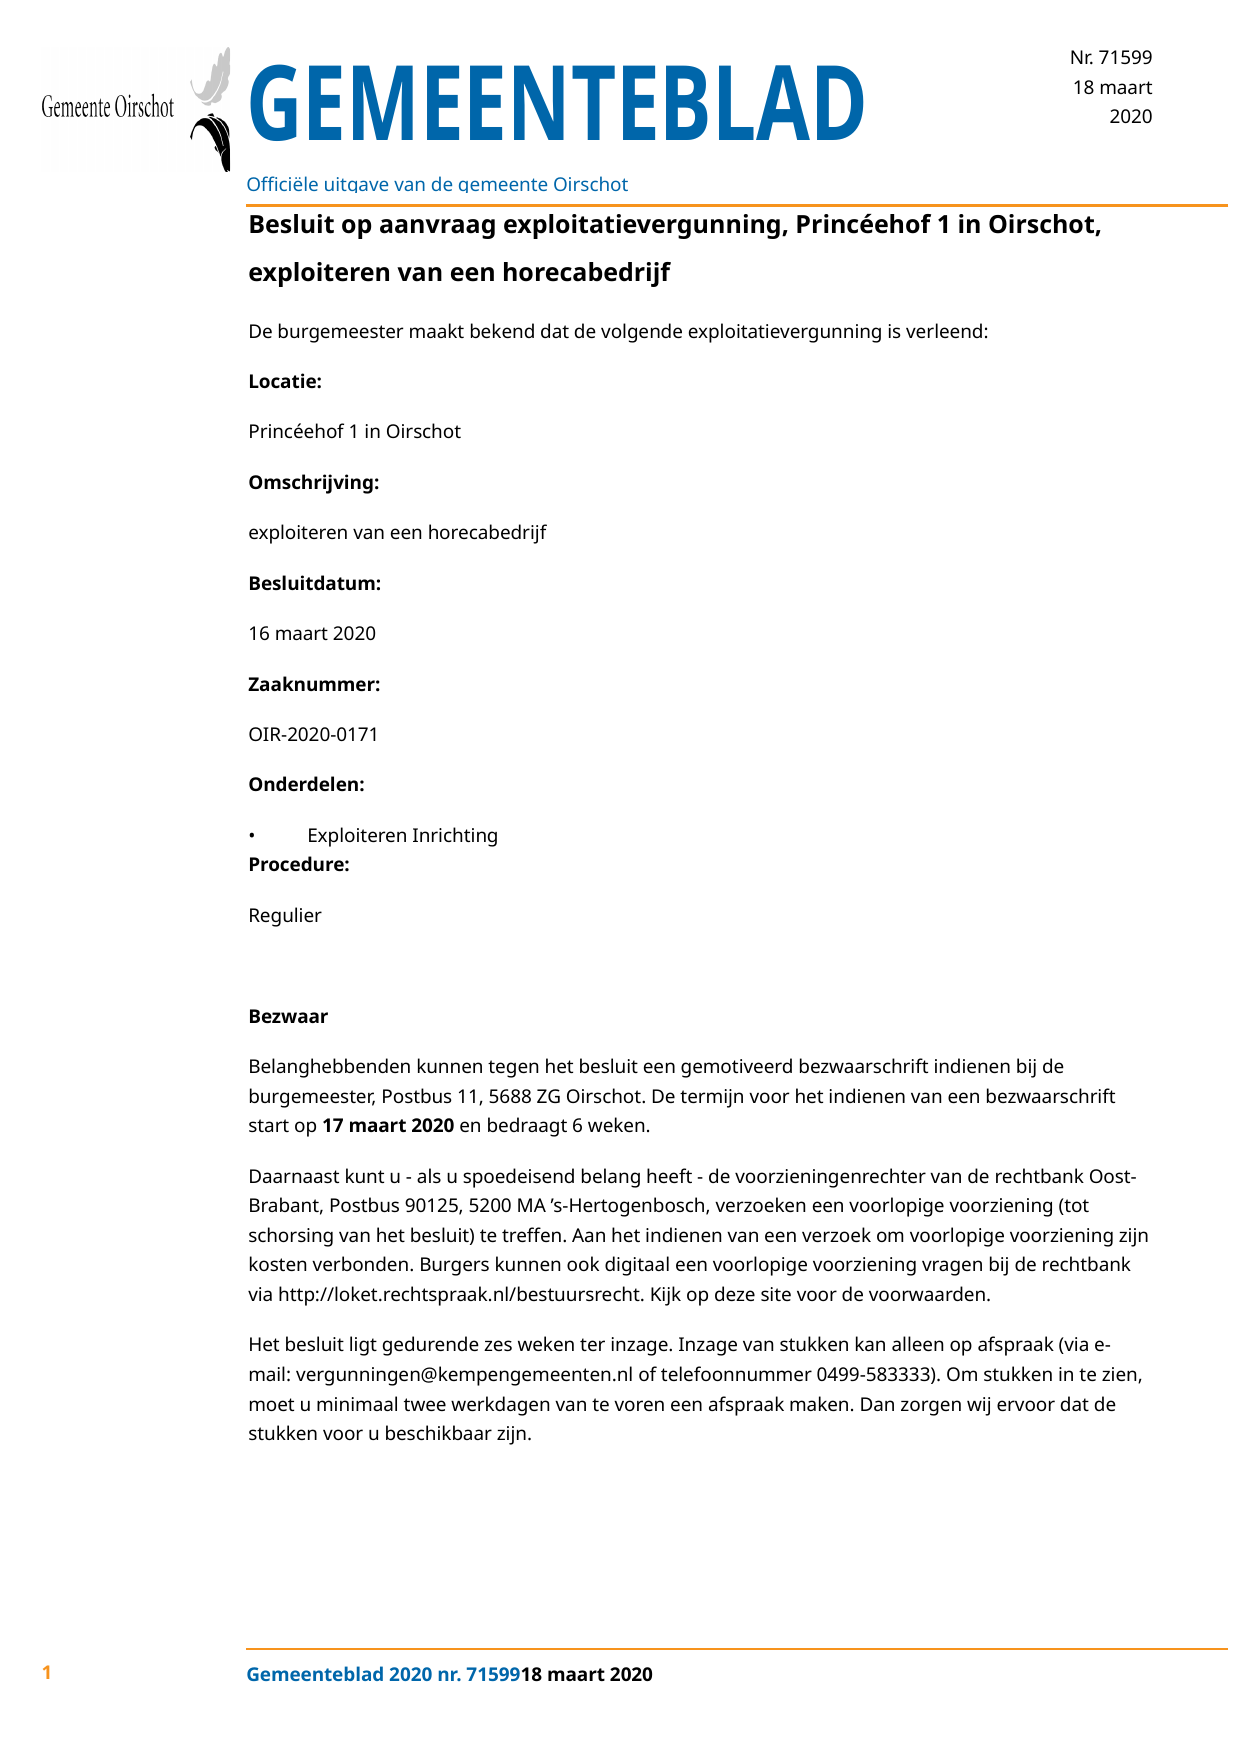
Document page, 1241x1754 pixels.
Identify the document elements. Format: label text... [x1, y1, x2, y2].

text Locatie: [248, 368, 1152, 394]
text Besluit op aanvraag exploitatievergunning, Princéehof 1 in Oirschot, exploiteren van een horecabedrijf [248, 207, 1152, 288]
text Daarnaast kunt u - als u spoedeisend belang heeft - de voorzieningenrechter van de rechtbank Oost-Brabant, Postbus 90125, 5200 MA ’s-Hertogenbosch, verzoeken een voorlopige voorziening (tot schorsing van het besluit) te treffen. Aan het indienen van een verzoek om voorlopige voorziening zijn kosten verbonden. Burgers kunnen ook digitaal een voorlopige voorziening vragen bij de rechtbank via http://loket.rechtspraak.nl/bestuursrecht. Kijk op deze site voor de voorwaarden. [248, 1163, 1152, 1307]
text Zaaknummer: [248, 671, 1152, 697]
list Exploiteren Inrichting [248, 822, 1152, 848]
text Belanghebbenden kunnen tegen het besluit een gemotiveerd bezwaarschrift indienen bij de burgemeester, Postbus 11, 5688 ZG Oirschot. De termijn voor het indienen van een bezwaarschrift start op 17 maart 2020 en bedraagt 6 weken. [248, 1053, 1152, 1138]
text De burgemeester maakt bekend dat de volgende exploitatievergunning is verleend: [248, 318, 1152, 344]
text Besluitdatum: [248, 570, 1152, 596]
text Onderdelen: [248, 772, 1152, 797]
text exploiteren van een horecabedrijf [248, 519, 1152, 545]
text Omschrijving: [248, 469, 1152, 495]
text Bezwaar [248, 1003, 1152, 1029]
picture [41, 47, 231, 172]
text 16 maart 2020 [248, 620, 1152, 646]
text Princéehof 1 in Oirschot [248, 419, 1152, 444]
text Procedure: [248, 852, 1152, 877]
text OIR-2020-0171 [248, 721, 1152, 747]
text Het besluit ligt gedurende zes weken ter inzage. Inzage van stukken kan alleen op afspraak (via e-mail: vergunningen@kempengemeenten.nl of telefoonnummer 0499-583333). Om stukken in te zien, moet u minimaal twee werkdagen van te voren een afspraak maken. Dan zorgen wij ervoor dat de stukken voor u beschikbaar zijn. [248, 1332, 1152, 1446]
text Regulier [248, 902, 1152, 928]
